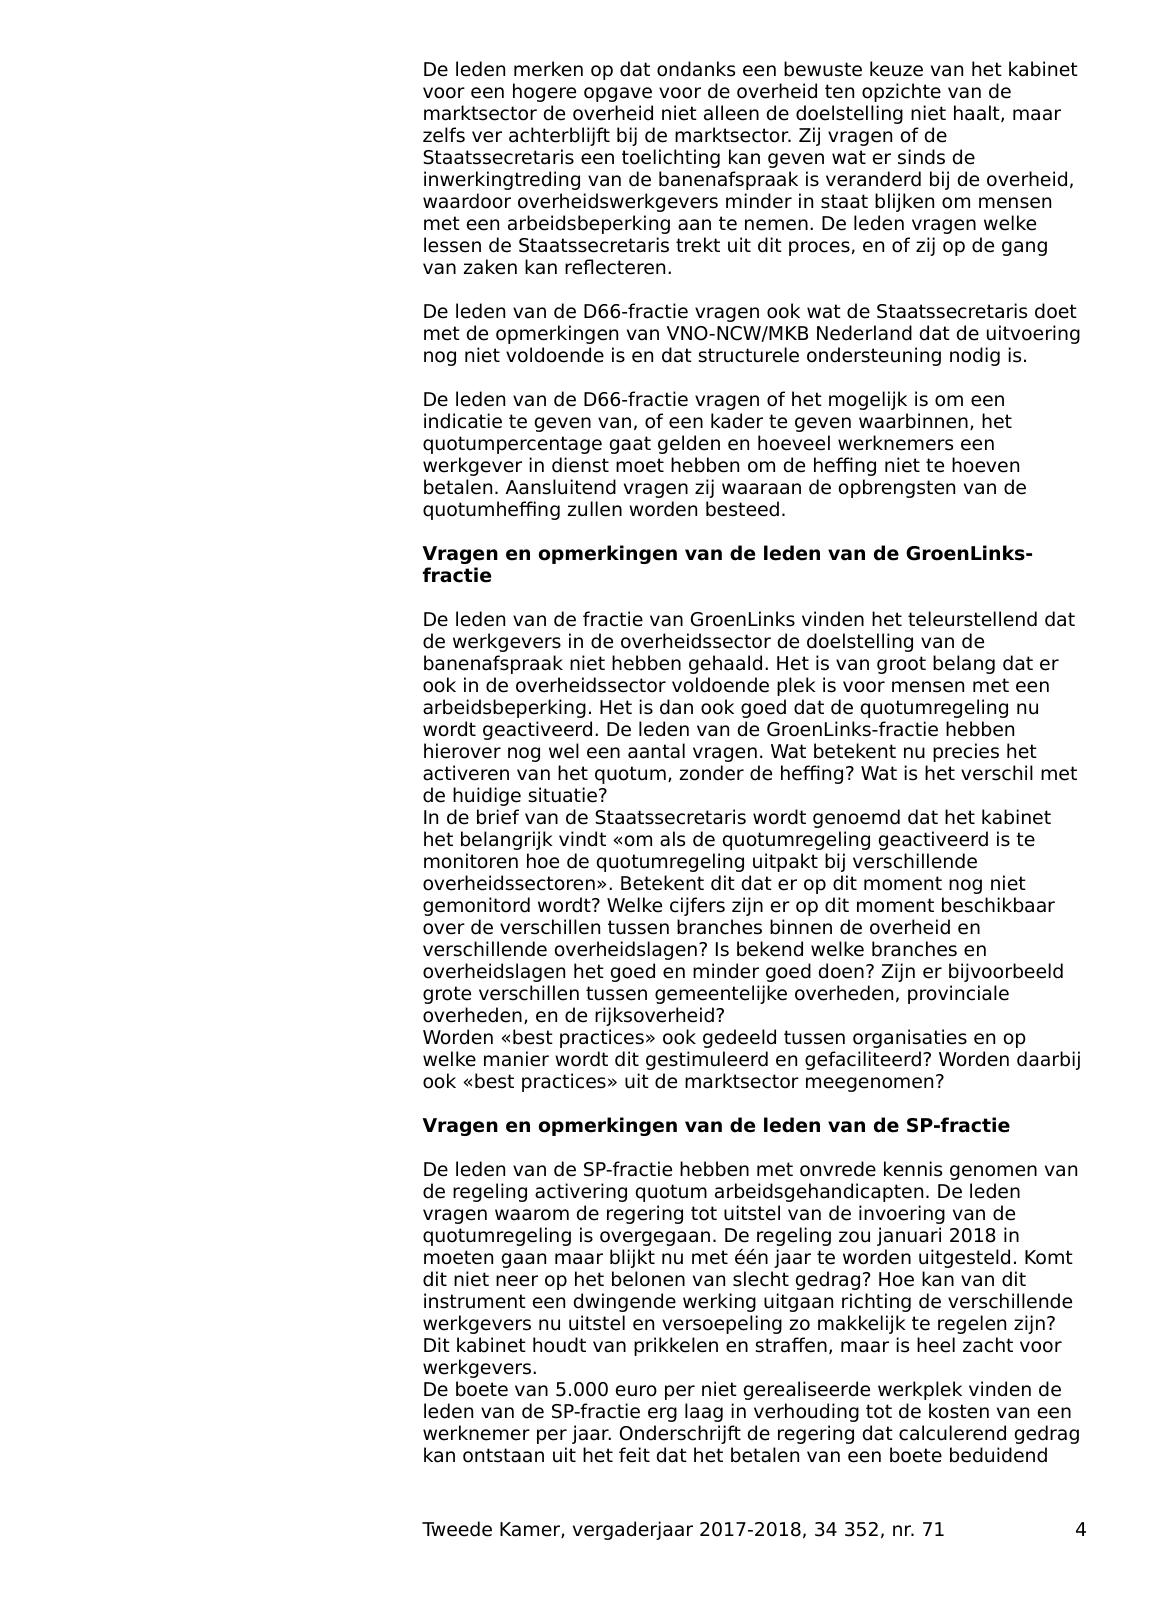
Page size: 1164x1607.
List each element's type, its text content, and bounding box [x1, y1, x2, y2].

text De leden merken op dat ondanks een bewuste keuze van het kabinet voor een hogere opgave voor de overheid ten opzichte van de marktsector de overheid niet alleen de doelstelling niet haalt, maar zelfs ver achterblijft bij de marktsector. Zij vragen of de Staatssecretaris een toelichting kan geven wat er sinds de inwerkingtreding van de banenafspraak is veranderd bij de overheid, waardoor overheidswerkgevers minder in staat blijken om mensen met een arbeidsbeperking aan te nemen. De leden vragen welke lessen de Staatssecretaris trekt uit dit proces, en of zij op de gang van zaken kan reflecteren. [422, 59, 1087, 279]
text De leden van de SP-fractie hebben met onvrede kennis genomen van de regeling activering quotum arbeidsgehandicapten. De leden vragen waarom de regering tot uitstel van de invoering van de quotumregeling is overgegaan. De regeling zou januari 2018 in moeten gaan maar blijkt nu met één jaar te worden uitgesteld. Komt dit niet neer op het belonen van slecht gedrag? Hoe kan van dit instrument een dwingende werking uitgaan richting de verschillende werkgevers nu uitstel en versoepeling zo makkelijk te regelen zijn? [422, 1159, 1087, 1335]
text De leden van de fractie van GroenLinks vinden het teleurstellend dat de werkgevers in de overheidssector de doelstelling van de banenafspraak niet hebben gehaald. Het is van groot belang dat er ook in de overheidssector voldoende plek is voor mensen met een arbeidsbeperking. Het is dan ook goed dat de quotumregeling nu wordt geactiveerd. De leden van de GroenLinks-fractie hebben hierover nog wel een aantal vragen. Wat betekent nu precies het activeren van het quotum, zonder de heffing? Wat is het verschil met de huidige situatie? [422, 609, 1087, 807]
subtitle Vragen en opmerkingen van de leden van de GroenLinks-fractie [422, 543, 1087, 587]
text De leden van de D66-fractie vragen ook wat de Staatssecretaris doet met de opmerkingen van VNO-NCW/MKB Nederland dat de uitvoering nog niet voldoende is en dat structurele ondersteuning nodig is. [422, 301, 1087, 367]
text Worden «best practices» ook gedeeld tussen organisaties en op welke manier wordt dit gestimuleerd en gefaciliteerd? Worden daarbij ook «best practices» uit de marktsector meegenomen? [422, 1027, 1087, 1093]
text De leden van de D66-fractie vragen of het mogelijk is om een indicatie te geven van, of een kader te geven waarbinnen, het quotumpercentage gaat gelden en hoeveel werknemers een werkgever in dienst moet hebben om de heffing niet te hoeven betalen. Aansluitend vragen zij waaraan de opbrengsten van de quotumheffing zullen worden besteed. [422, 389, 1087, 521]
text De boete van 5.000 euro per niet gerealiseerde werkplek vinden de leden van de SP-fractie erg laag in verhouding tot de kosten van een werknemer per jaar. Onderschrijft de regering dat calculerend gedrag kan ontstaan uit het feit dat het betalen van een boete beduidend [422, 1379, 1087, 1467]
subtitle Vragen en opmerkingen van de leden van de SP-fractie [422, 1115, 1087, 1137]
text In de brief van de Staatssecretaris wordt genoemd dat het kabinet het belangrijk vindt «om als de quotumregeling geactiveerd is te monitoren hoe de quotumregeling uitpakt bij verschillende overheidssectoren». Betekent dit dat er op dit moment nog niet gemonitord wordt? Welke cijfers zijn er op dit moment beschikbaar over de verschillen tussen branches binnen de overheid en verschillende overheidslagen? Is bekend welke branches en overheidslagen het goed en minder goed doen? Zijn er bijvoorbeeld grote verschillen tussen gemeentelijke overheden, provinciale overheden, en de rijksoverheid? [422, 807, 1087, 1027]
text Dit kabinet houdt van prikkelen en straffen, maar is heel zacht voor werkgevers. [422, 1335, 1087, 1379]
